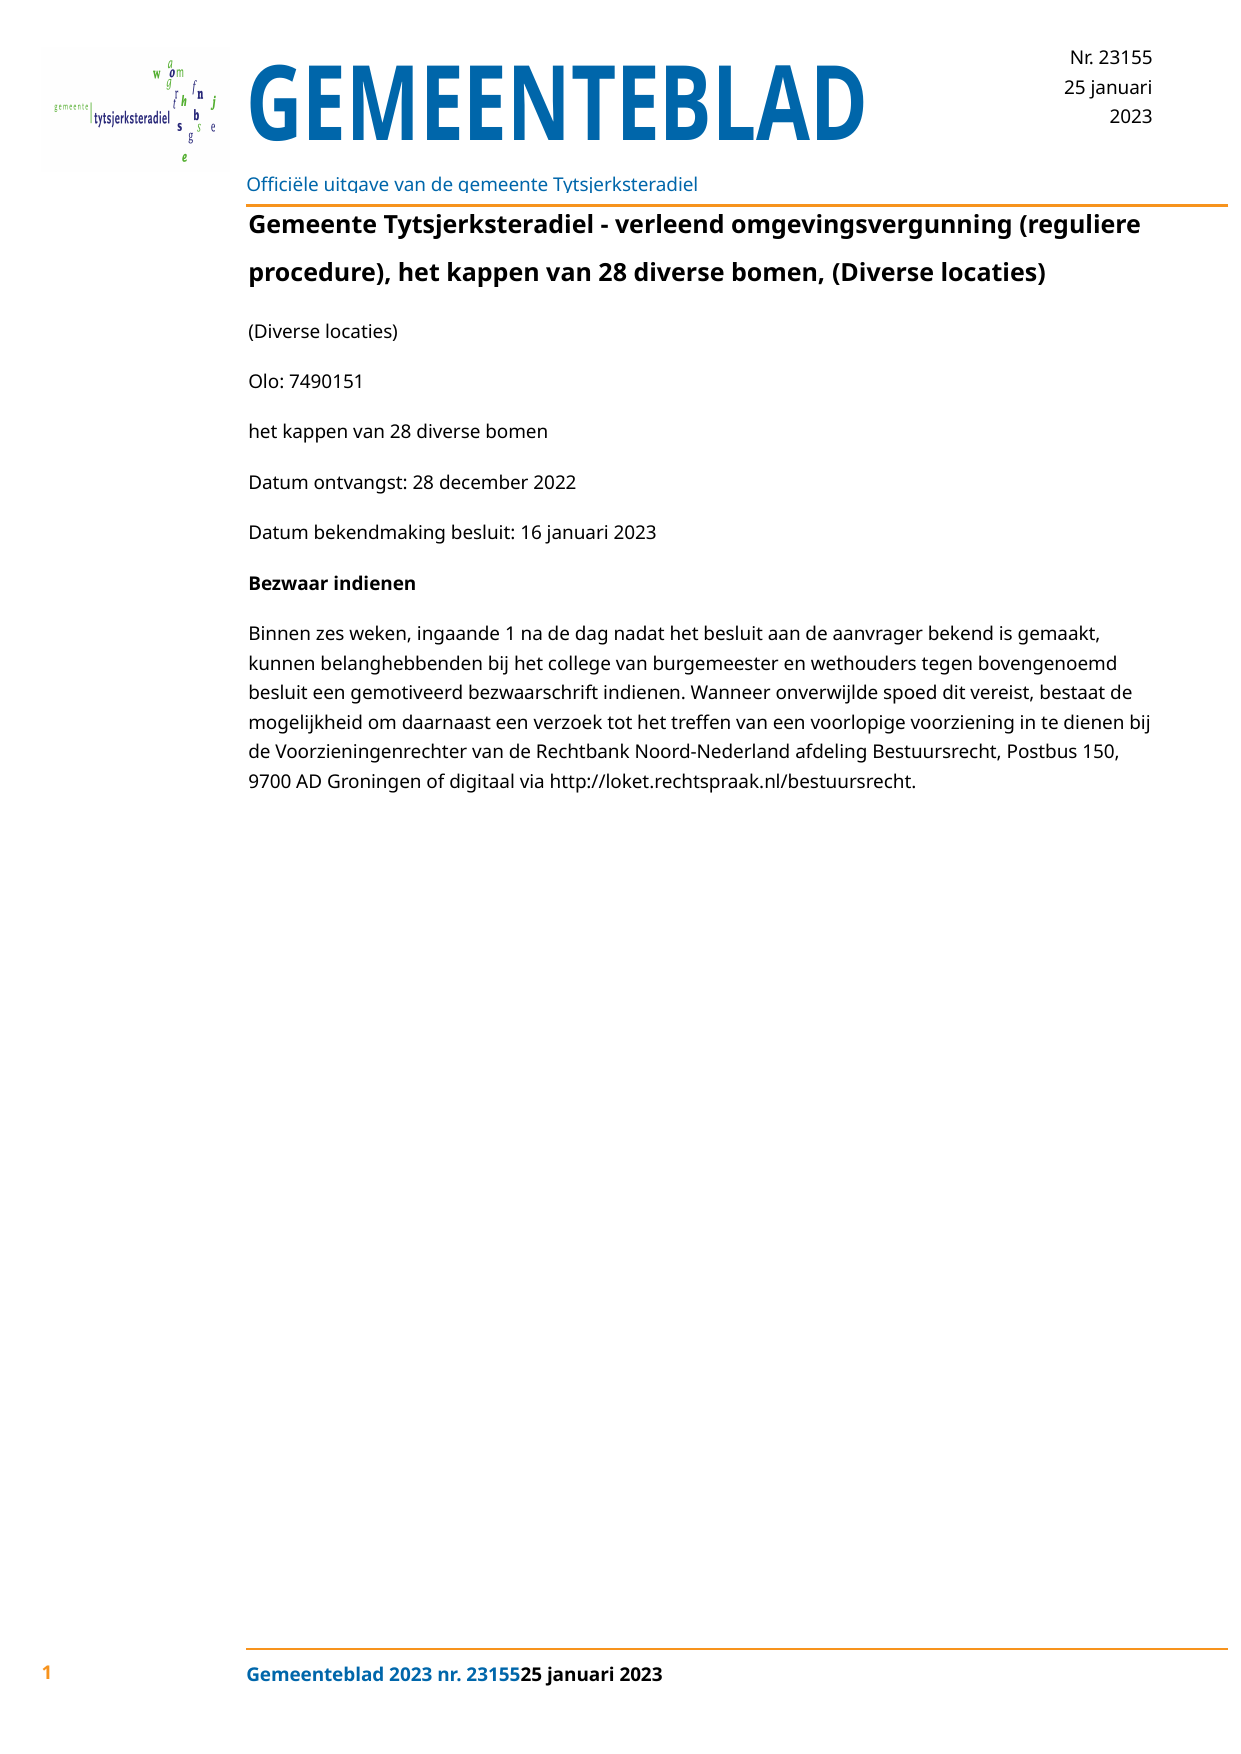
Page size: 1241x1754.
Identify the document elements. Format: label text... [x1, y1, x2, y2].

picture [41, 47, 231, 172]
text Olo: 7490151 [248, 368, 1152, 394]
text Datum ontvangst: 28 december 2022 [248, 469, 1152, 495]
text Gemeente Tytsjerksteradiel - verleend omgevingsvergunning (reguliere procedure), het kappen van 28 diverse bomen, (Diverse locaties) [248, 207, 1152, 288]
text het kappen van 28 diverse bomen [248, 419, 1152, 444]
text (Diverse locaties) [248, 318, 1152, 344]
text Bezwaar indienen [248, 570, 1152, 596]
text Binnen zes weken, ingaande 1 na de dag nadat het besluit aan de aanvrager bekend is gemaakt, kunnen belanghebbenden bij het college van burgemeester en wethouders tegen bovengenoemd besluit een gemotiveerd bezwaarschrift indienen. Wanneer onverwijlde spoed dit vereist, bestaat de mogelijkheid om daarnaast een verzoek tot het treffen van een voorlopige voorziening in te dienen bij de Voorzieningenrechter van de Rechtbank Noord-Nederland afdeling Bestuursrecht, Postbus 150, 9700 AD Groningen of digitaal via http://loket.rechtspraak.nl/bestuursrecht. [248, 620, 1152, 794]
text Datum bekendmaking besluit: 16 januari 2023 [248, 519, 1152, 545]
